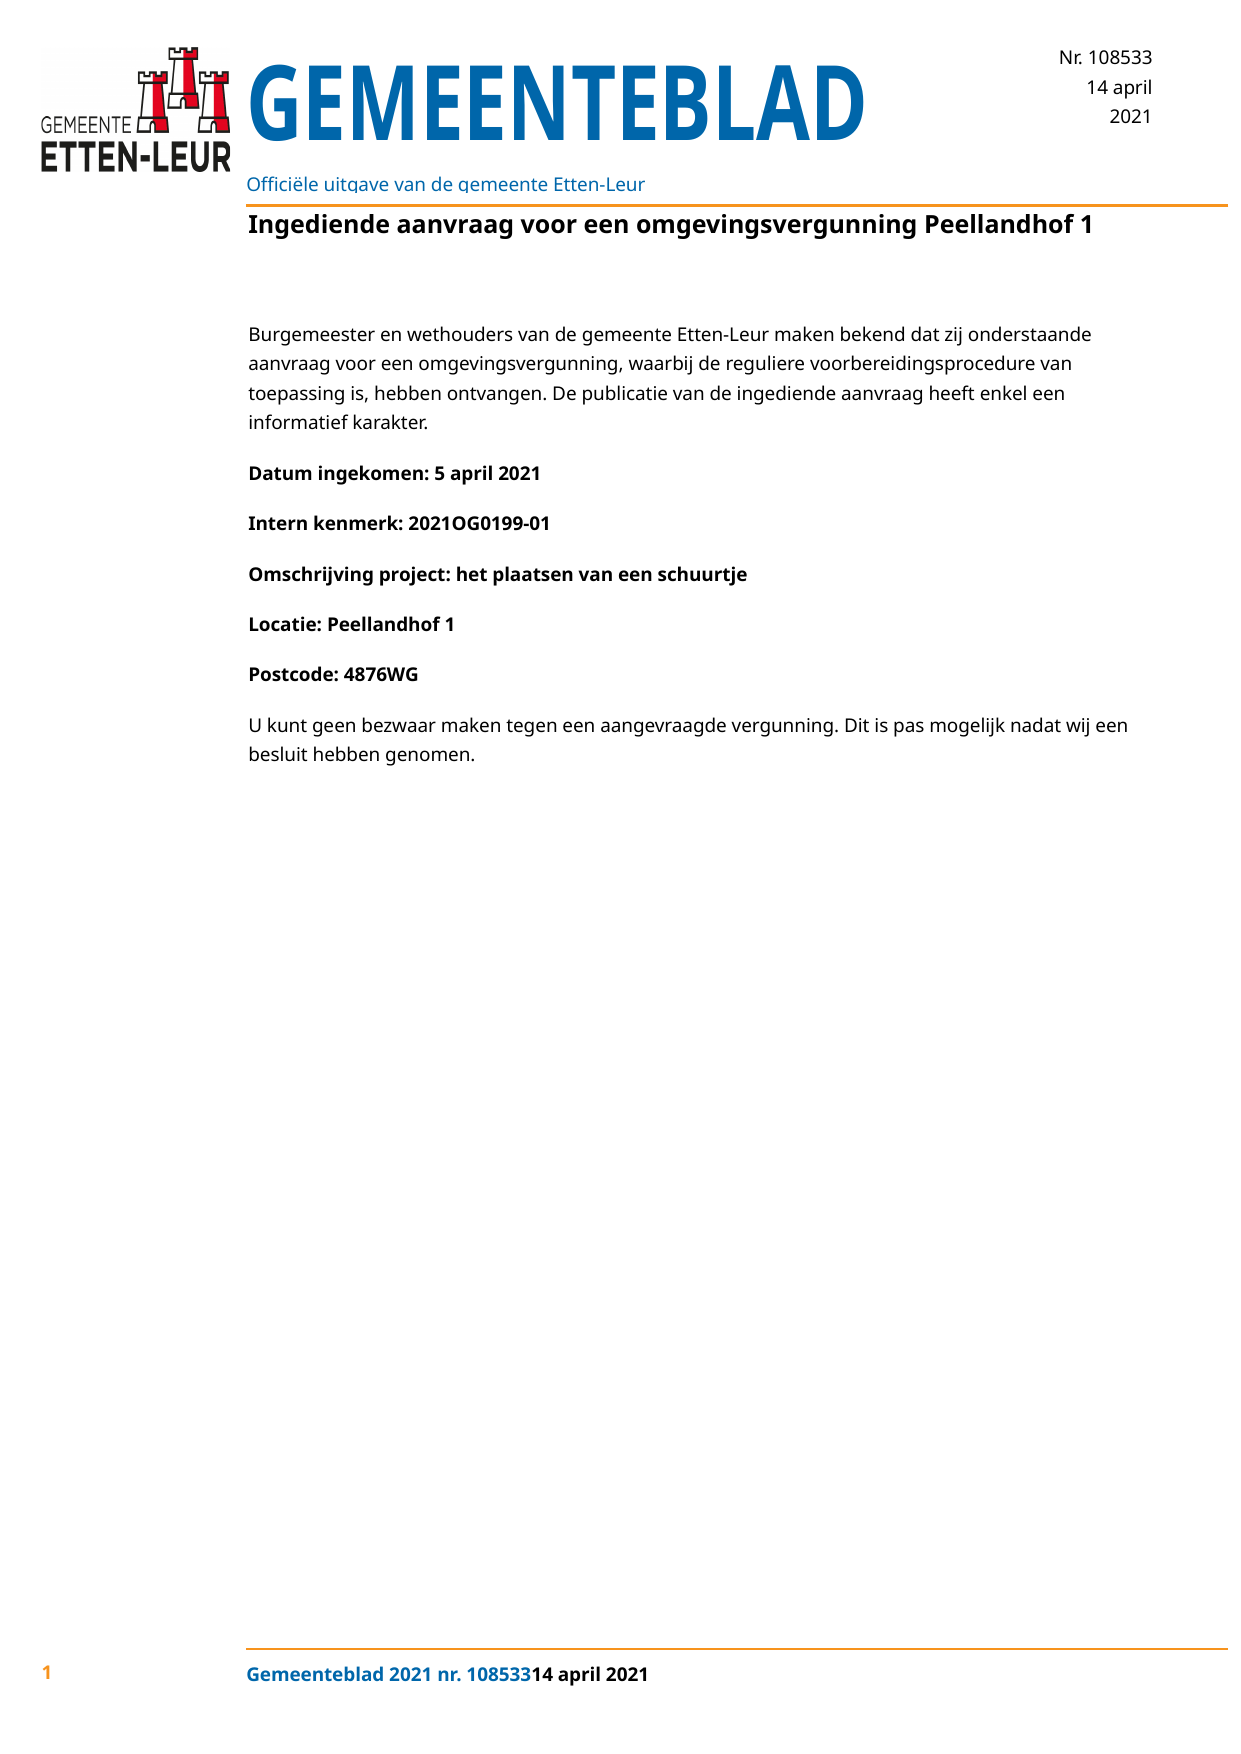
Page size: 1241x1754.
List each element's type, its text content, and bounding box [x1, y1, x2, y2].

text Ingediende aanvraag voor een omgevingsvergunning Peellandhof 1 [248, 207, 1152, 241]
text Locatie: Peellandhof 1 [248, 611, 1152, 637]
picture [41, 47, 231, 172]
text Omschrijving project: het plaatsen van een schuurtje [248, 561, 1152, 586]
text Burgemeester en wethouders van de gemeente Etten-Leur maken bekend dat zij onderstaande aanvraag voor een omgevingsvergunning, waarbij de reguliere voorbereidingsprocedure van toepassing is, hebben ontvangen. De publicatie van de ingediende aanvraag heeft enkel een informatief karakter. [248, 321, 1152, 435]
text Datum ingekomen: 5 april 2021 [248, 460, 1152, 486]
text Postcode: 4876WG [248, 662, 1152, 687]
text U kunt geen bezwaar maken tegen een aangevraagde vergunning. Dit is pas mogelijk nadat wij een besluit hebben genomen. [248, 712, 1152, 767]
text Intern kenmerk: 2021OG0199-01 [248, 510, 1152, 536]
